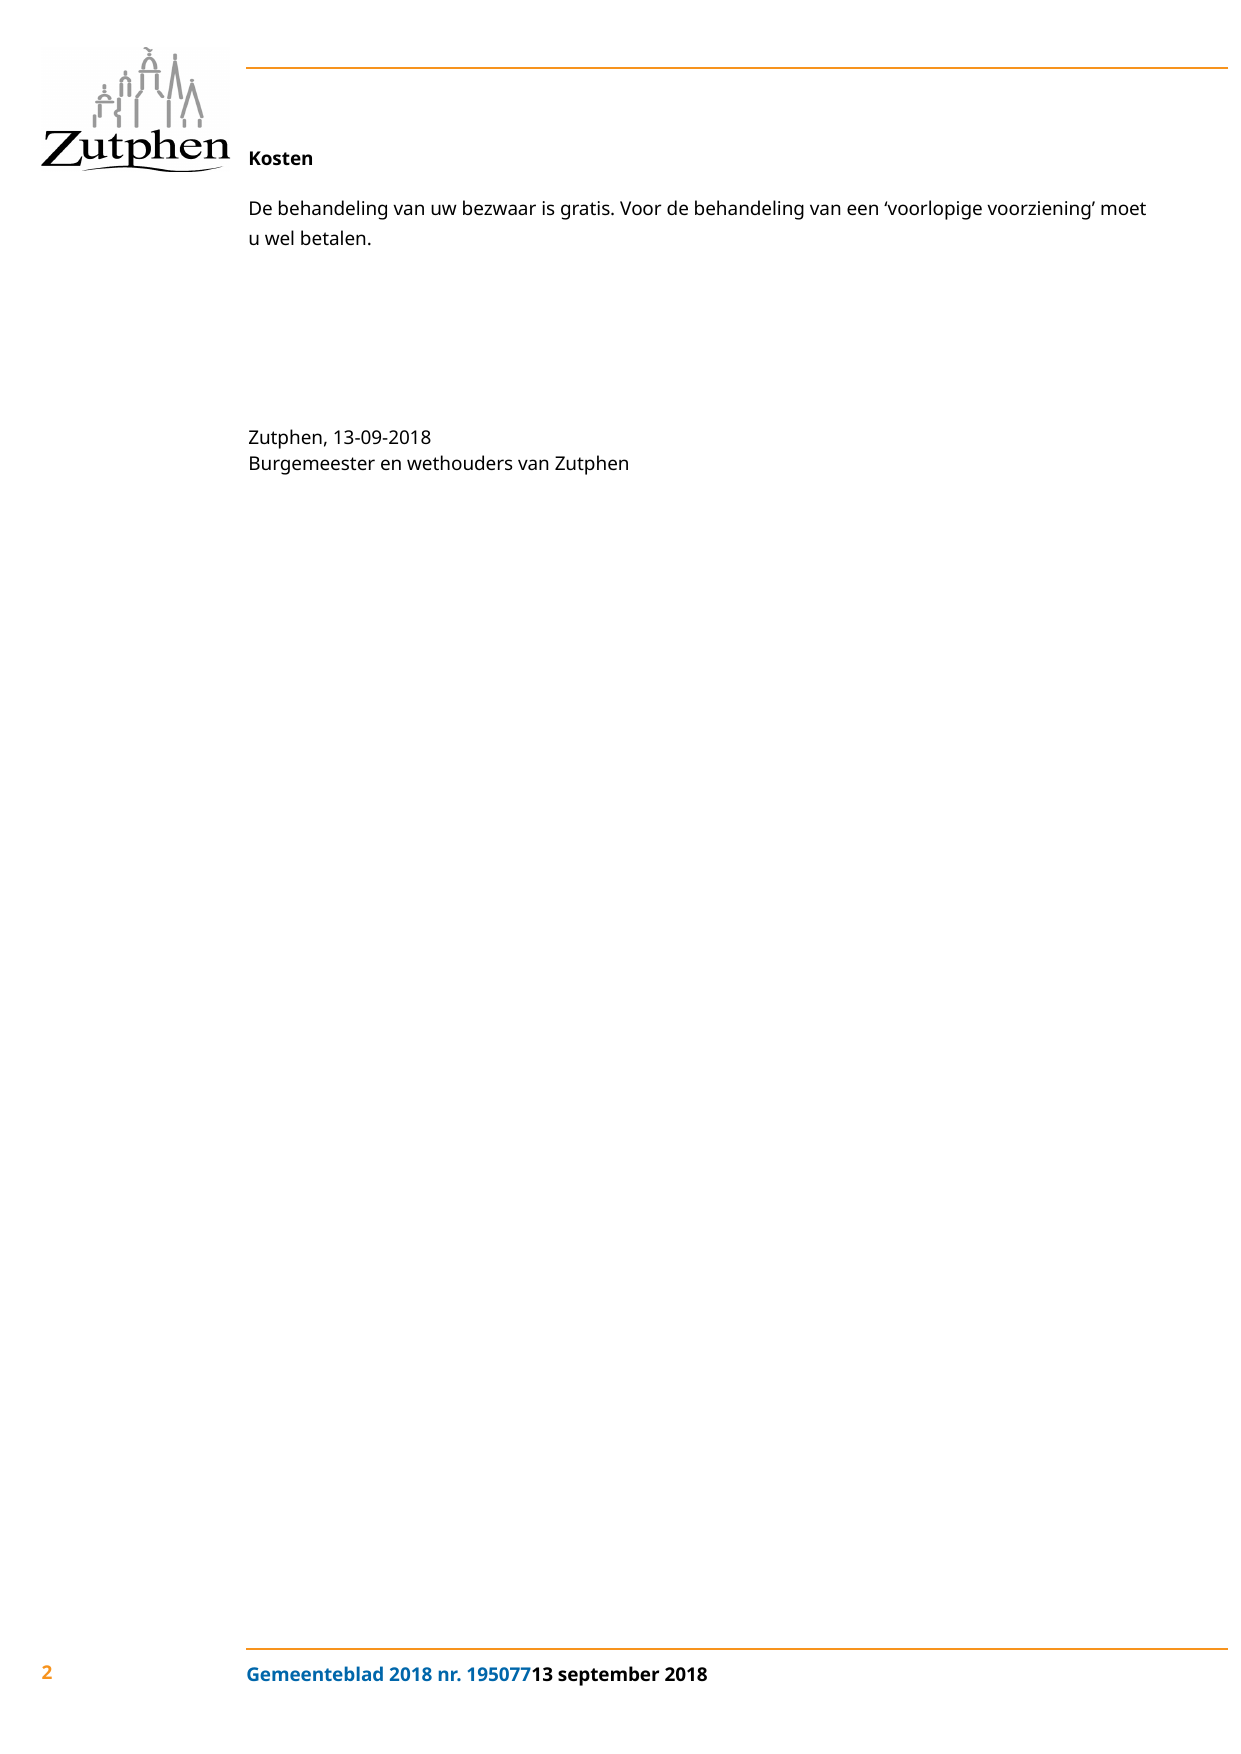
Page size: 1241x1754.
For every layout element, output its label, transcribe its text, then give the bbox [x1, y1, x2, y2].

text Burgemeester en wethouders van Zutphen [248, 450, 1152, 476]
text Kosten [248, 145, 1152, 171]
text Zutphen, 13-09-2018 [248, 424, 1152, 450]
text De behandeling van uw bezwaar is gratis. Voor de behandeling van een ‘voorlopige voorziening’ moet u wel betalen. [248, 196, 1152, 251]
picture [41, 47, 231, 172]
